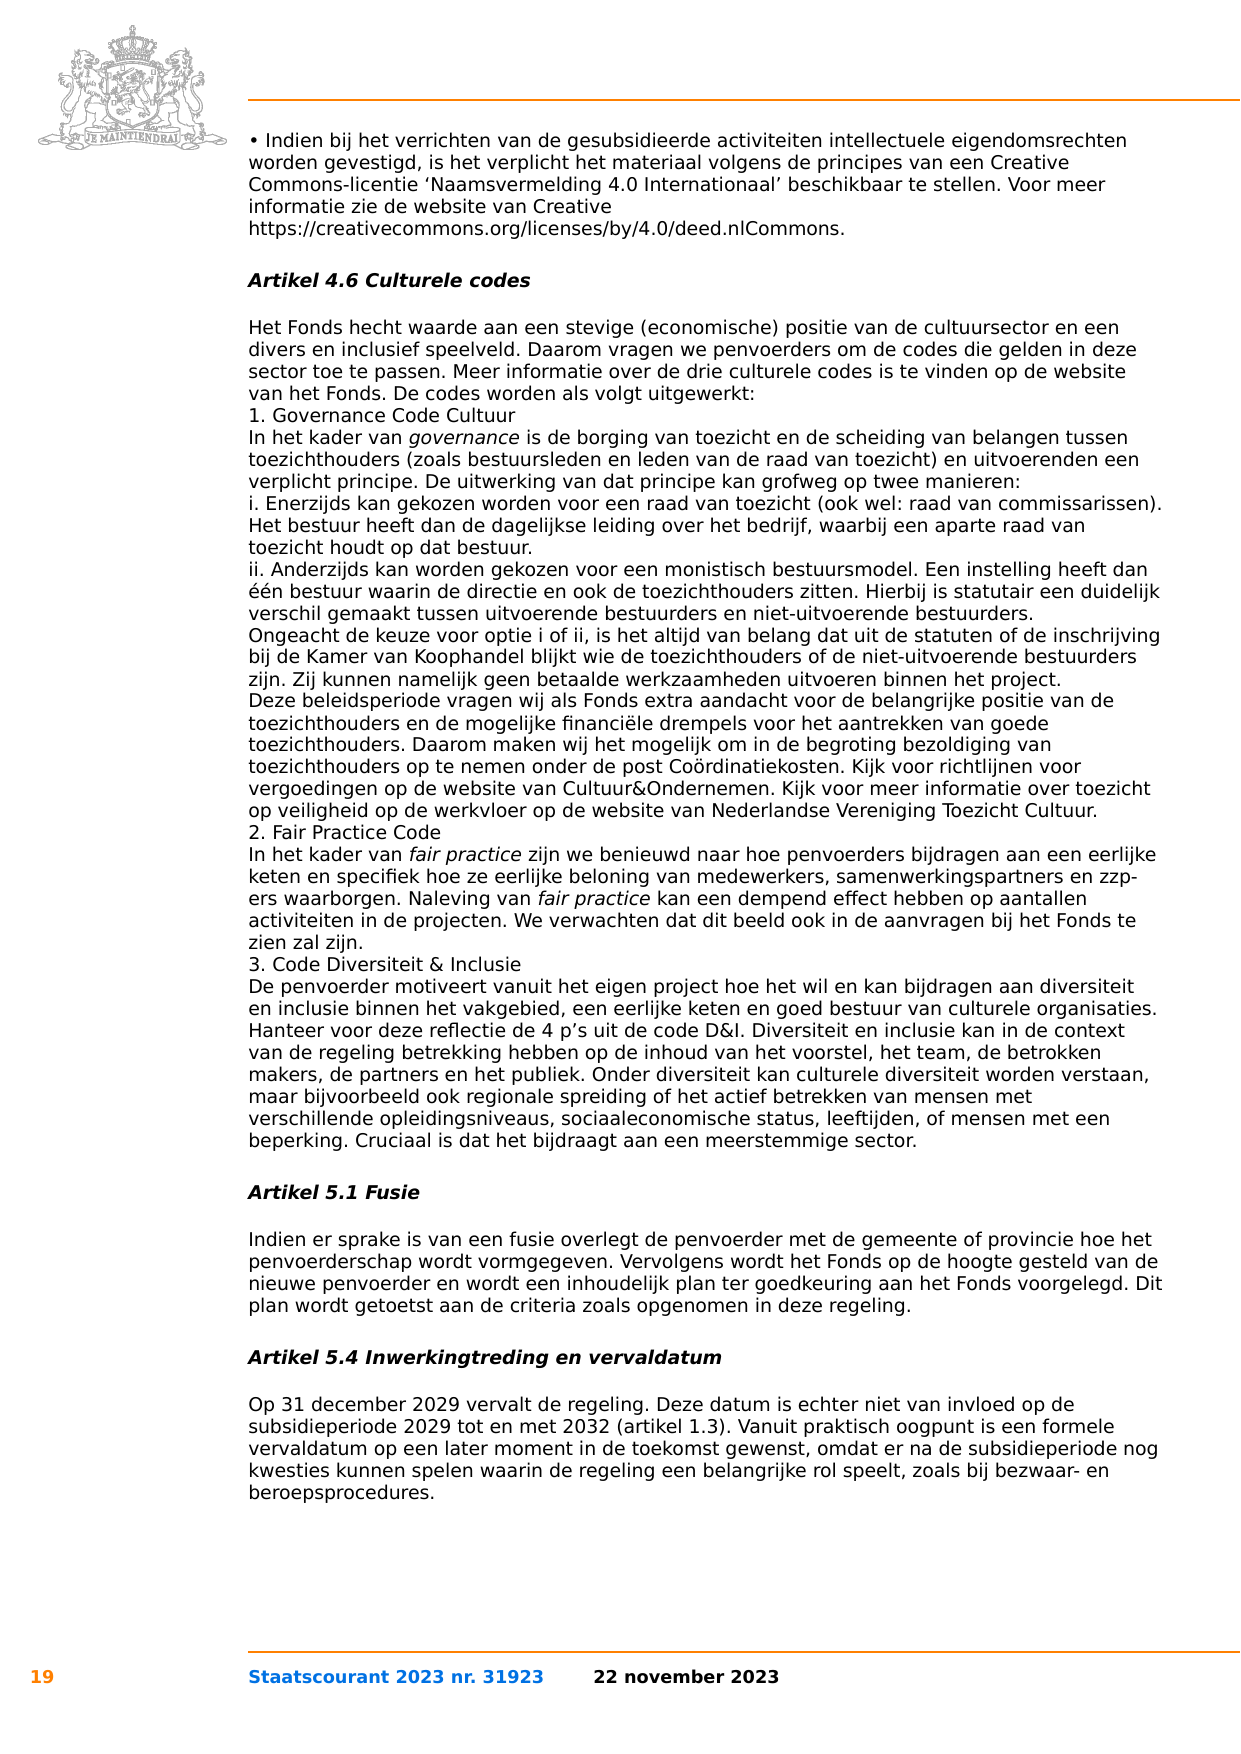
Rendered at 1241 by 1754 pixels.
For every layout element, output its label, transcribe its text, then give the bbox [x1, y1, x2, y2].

picture [38, 25, 227, 150]
subtitle Artikel 4.6 Culturele codes [248, 270, 1163, 292]
text Het Fonds hecht waarde aan een stevige (economische) positie van de cultuursector en een divers en inclusief speelveld. Daarom vragen we penvoerders om de codes die gelden in deze sector toe te passen. Meer informatie over de drie culturele codes is te vinden op de website van het Fonds. De codes worden als volgt uitgewerkt: [248, 317, 1163, 405]
text 1. Governance Code Cultuur [248, 405, 1163, 427]
text In het kader van governance is de borging van toezicht en de scheiding van belangen tussen toezichthouders (zoals bestuursleden en leden van de raad van toezicht) en uitvoerenden een verplicht principe. De uitwerking van dat principe kan grofweg op twee manieren: [248, 427, 1163, 493]
text Deze beleidsperiode vragen wij als Fonds extra aandacht voor de belangrijke positie van de toezichthouders en de mogelijke financiële drempels voor het aantrekken van goede toezichthouders. Daarom maken wij het mogelijk om in de begroting bezoldiging van toezichthouders op te nemen onder de post Coördinatiekosten. Kijk voor richtlijnen voor vergoedingen op de website van Cultuur&Ondernemen. Kijk voor meer informatie over toezicht op veiligheid op de werkvloer op de website van Nederlandse Vereniging Toezicht Cultuur. [248, 690, 1163, 822]
text ii. Anderzijds kan worden gekozen voor een monistisch bestuursmodel. Een instelling heeft dan één bestuur waarin de directie en ook de toezichthouders zitten. Hierbij is statutair een duidelijk verschil gemaakt tussen uitvoerende bestuurders en niet-uitvoerende bestuurders. [248, 558, 1163, 624]
text 3. Code Diversiteit & Inclusie [248, 954, 1163, 976]
text Indien er sprake is van een fusie overlegt de penvoerder met de gemeente of provincie hoe het penvoerderschap wordt vormgegeven. Vervolgens wordt het Fonds op de hoogte gesteld van de nieuwe penvoerder en wordt een inhoudelijk plan ter goedkeuring aan het Fonds voorgelegd. Dit plan wordt getoetst aan de criteria zoals opgenomen in deze regeling. [248, 1229, 1163, 1317]
subtitle Artikel 5.4 Inwerkingtreding en vervaldatum [248, 1347, 1163, 1369]
text De penvoerder motiveert vanuit het eigen project hoe het wil en kan bijdragen aan diversiteit en inclusie binnen het vakgebied, een eerlijke keten en goed bestuur van culturele organisaties. Hanteer voor deze reflectie de 4 p’s uit de code D&I. Diversiteit en inclusie kan in de context van de regeling betrekking hebben op de inhoud van het voorstel, het team, de betrokken makers, de partners en het publiek. Onder diversiteit kan culturele diversiteit worden verstaan, maar bijvoorbeeld ook regionale spreiding of het actief betrekken van mensen met verschillende opleidingsniveaus, sociaaleconomische status, leeftijden, of mensen met een beperking. Cruciaal is dat het bijdraagt aan een meerstemmige sector. [248, 976, 1163, 1152]
text Ongeacht de keuze voor optie i of ii, is het altijd van belang dat uit de statuten of de inschrijving bij de Kamer van Koophandel blijkt wie de toezichthouders of de niet-uitvoerende bestuurders zijn. Zij kunnen namelijk geen betaalde werkzaamheden uitvoeren binnen het project. [248, 624, 1163, 690]
text i. Enerzijds kan gekozen worden voor een raad van toezicht (ook wel: raad van commissarissen). Het bestuur heeft dan de dagelijkse leiding over het bedrijf, waarbij een aparte raad van toezicht houdt op dat bestuur. [248, 493, 1163, 558]
subtitle Artikel 5.1 Fusie [248, 1182, 1163, 1204]
text Op 31 december 2029 vervalt de regeling. Deze datum is echter niet van invloed op de subsidieperiode 2029 tot en met 2032 (artikel 1.3). Vanuit praktisch oogpunt is een formele vervaldatum op een later moment in de toekomst gewenst, omdat er na de subsidieperiode nog kwesties kunnen spelen waarin de regeling een belangrijke rol speelt, zoals bij bezwaar- en beroepsprocedures. [248, 1394, 1163, 1504]
text In het kader van fair practice zijn we benieuwd naar hoe penvoerders bijdragen aan een eerlijke keten en specifiek hoe ze eerlijke beloning van medewerkers, samenwerkingspartners en zzp-ers waarborgen. Naleving van fair practice kan een dempend effect hebben op aantallen activiteiten in de projecten. We verwachten dat dit beeld ook in de aanvragen bij het Fonds te zien zal zijn. [248, 844, 1163, 954]
text 2. Fair Practice Code [248, 822, 1163, 844]
text • Indien bij het verrichten van de gesubsidieerde activiteiten intellectuele eigendomsrechten worden gevestigd, is het verplicht het materiaal volgens de principes van een Creative Commons-licentie ‘Naamsvermelding 4.0 Internationaal’ beschikbaar te stellen. Voor meer informatie zie de website van Creative https://creativecommons.org/licenses/by/4.0/deed.nlCommons. [248, 130, 1163, 240]
